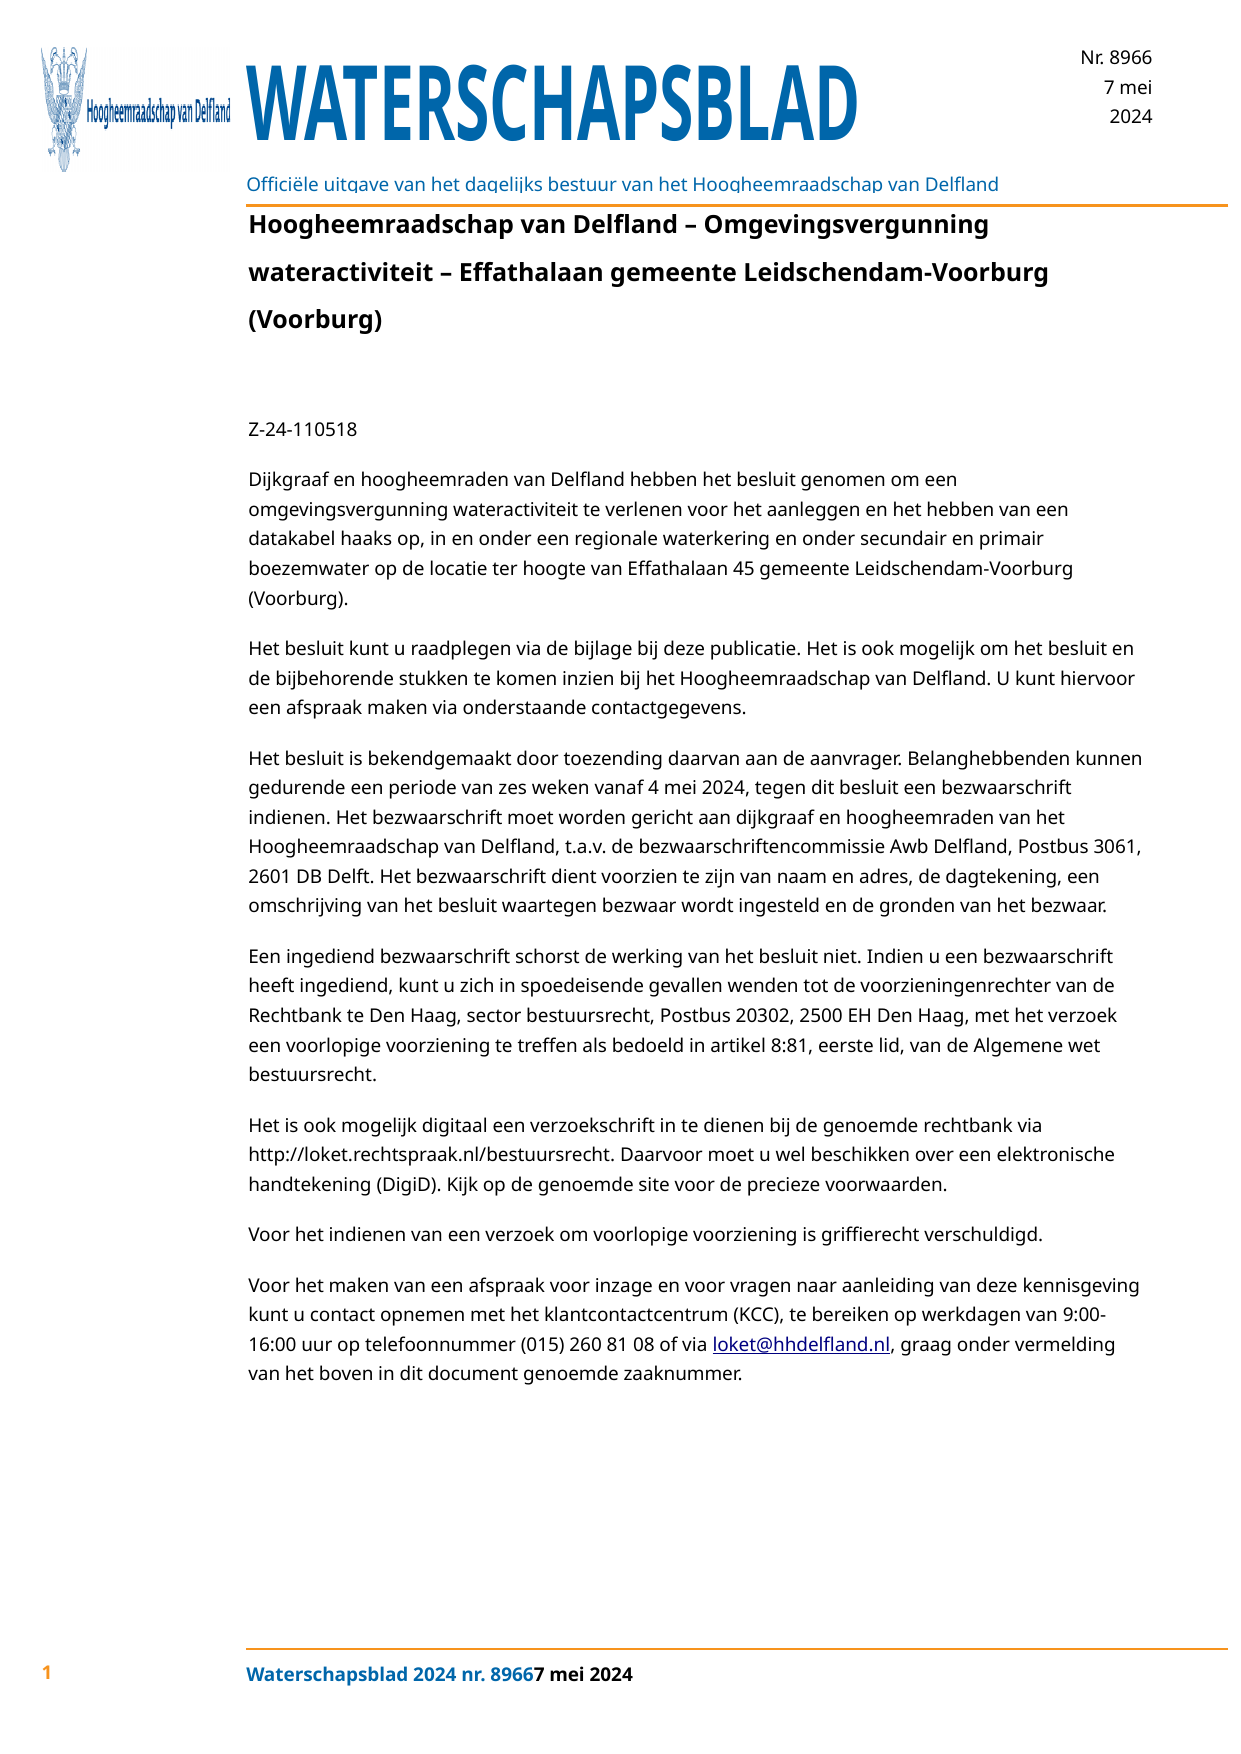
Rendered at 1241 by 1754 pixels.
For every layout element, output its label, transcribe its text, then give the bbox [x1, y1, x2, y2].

text Hoogheemraadschap van Delfland – Omgevingsvergunning wateractiviteit – Effathalaan gemeente Leidschendam-Voorburg (Voorburg) [248, 207, 1152, 336]
text Voor het indienen van een verzoek om voorlopige voorziening is griffierecht verschuldigd. [248, 1221, 1152, 1247]
text Het is ook mogelijk digitaal een verzoekschrift in te dienen bij de genoemde rechtbank via http://loket.rechtspraak.nl/bestuursrecht. Daarvoor moet u wel beschikken over een elektronische handtekening (DigiD). Kijk op de genoemde site voor de precieze voorwaarden. [248, 1112, 1152, 1197]
text Z-24-110518 [248, 416, 1152, 442]
text Het besluit kunt u raadplegen via de bijlage bij deze publicatie. Het is ook mogelijk om het besluit en de bijbehorende stukken te komen inzien bij het Hoogheemraadschap van Delfland. U kunt hiervoor een afspraak maken via onderstaande contactgegevens. [248, 635, 1152, 720]
text Het besluit is bekendgemaakt door toezending daarvan aan de aanvrager. Belanghebbenden kunnen gedurende een periode van zes weken vanaf 4 mei 2024, tegen dit besluit een bezwaarschrift indienen. Het bezwaarschrift moet worden gericht aan dijkgraaf en hoogheemraden van het Hoogheemraadschap van Delfland, t.a.v. de bezwaarschriftencommissie Awb Delfland, Postbus 3061, 2601 DB Delft. Het bezwaarschrift dient voorzien te zijn van naam en adres, de dagtekening, een omschrijving van het besluit waartegen bezwaar wordt ingesteld en de gronden van het bezwaar. [248, 745, 1152, 918]
picture [41, 47, 231, 172]
text Voor het maken van een afspraak voor inzage en voor vragen naar aanleiding van deze kennisgeving kunt u contact opnemen met het klantcontactcentrum (KCC), te bereiken op werkdagen van 9:00-16:00 uur op telefoonnummer (015) 260 81 08 of via loket@hhdelfland.nl, graag onder vermelding van het boven in dit document genoemde zaaknummer. [248, 1272, 1152, 1386]
text Dijkgraaf en hoogheemraden van Delfland hebben het besluit genomen om een omgevingsvergunning wateractiviteit te verlenen voor het aanleggen en het hebben van een datakabel haaks op, in en onder een regionale waterkering en onder secundair en primair boezemwater op de locatie ter hoogte van Effathalaan 45 gemeente Leidschendam-Voorburg (Voorburg). [248, 466, 1152, 610]
text Een ingediend bezwaarschrift schorst de werking van het besluit niet. Indien u een bezwaarschrift heeft ingediend, kunt u zich in spoedeisende gevallen wenden tot de voorzieningenrechter van de Rechtbank te Den Haag, sector bestuursrecht, Postbus 20302, 2500 EH Den Haag, met het verzoek een voorlopige voorziening te treffen als bedoeld in artikel 8:81, eerste lid, van de Algemene wet bestuursrecht. [248, 943, 1152, 1087]
